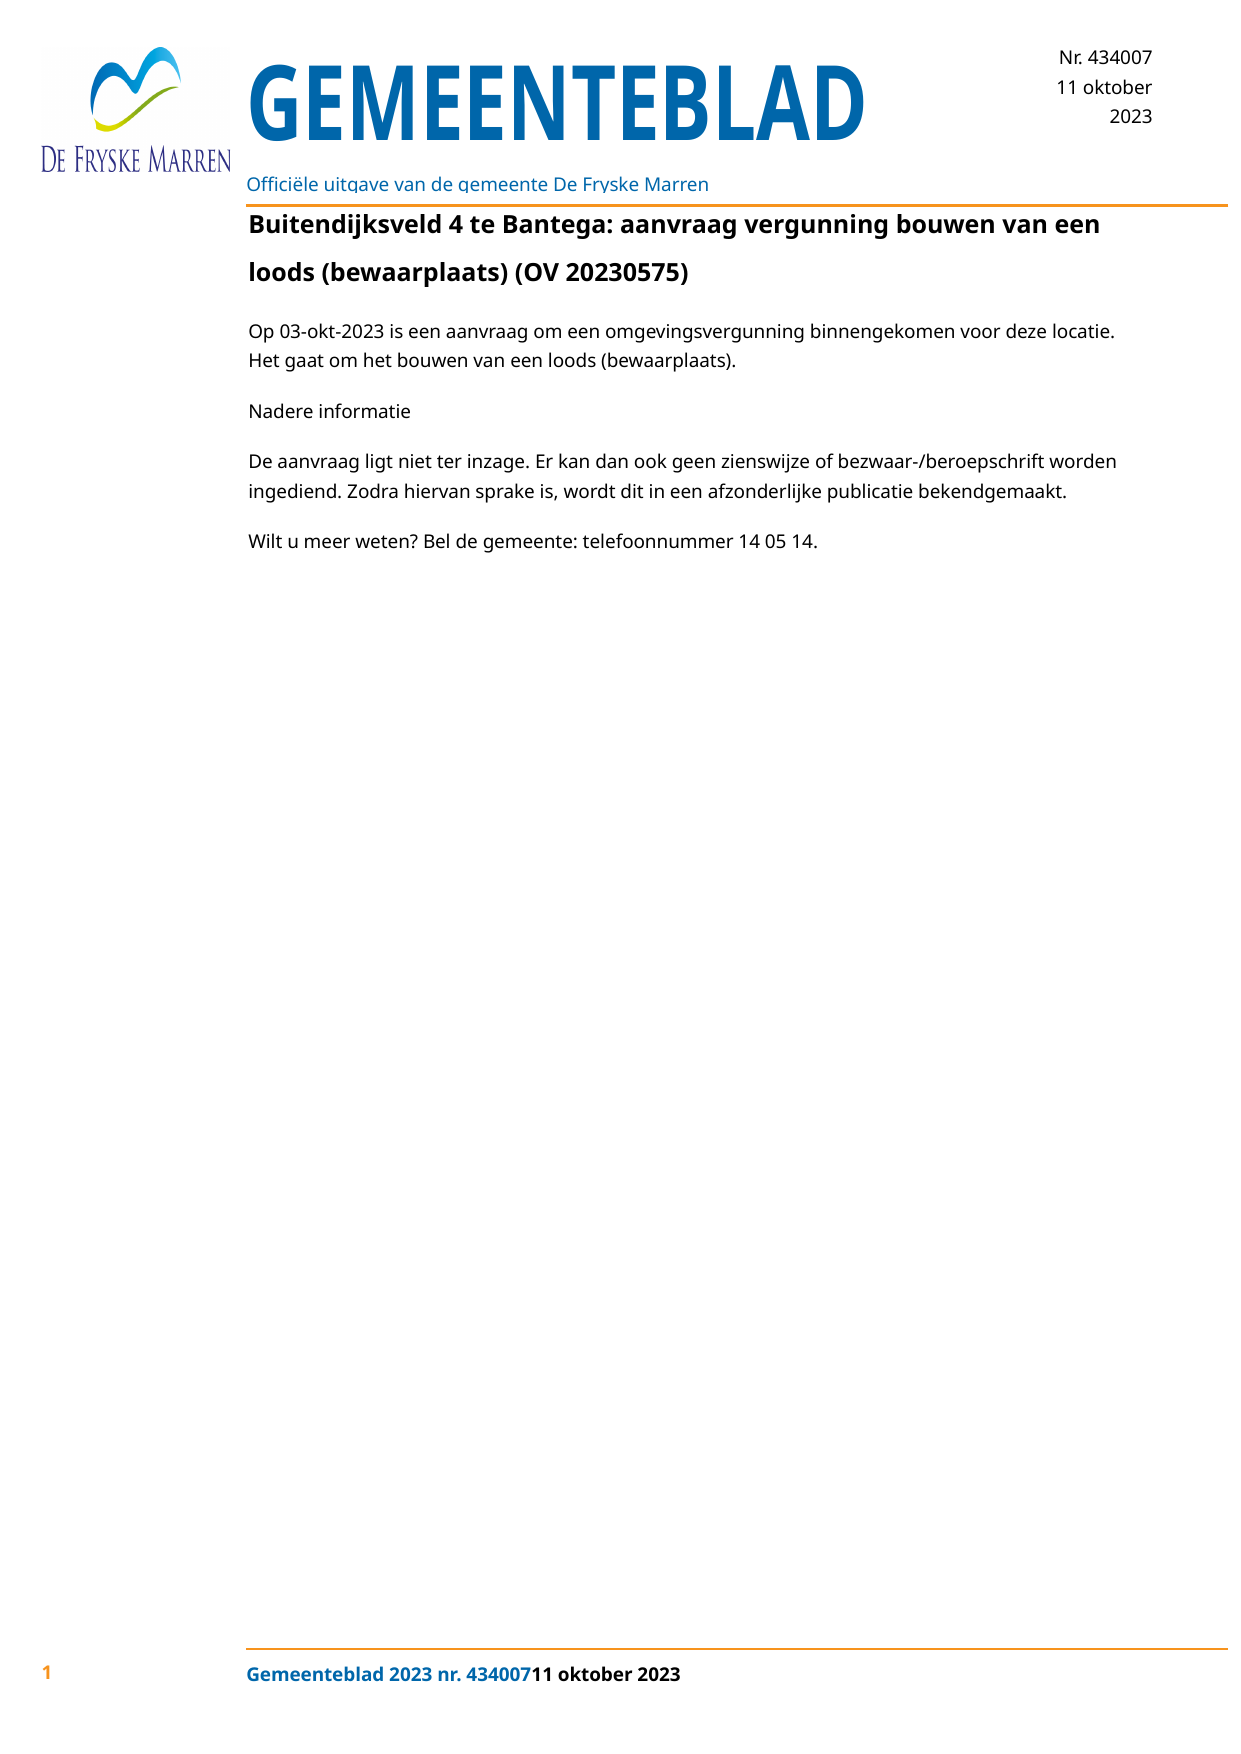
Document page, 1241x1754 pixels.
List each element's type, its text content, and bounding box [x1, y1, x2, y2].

picture [41, 47, 231, 172]
text Wilt u meer weten? Bel de gemeente: telefoonnummer 14 05 14. [248, 528, 1152, 554]
text Nadere informatie [248, 398, 1152, 424]
text De aanvraag ligt niet ter inzage. Er kan dan ook geen zienswijze of bezwaar-/beroepschrift worden ingediend. Zodra hiervan sprake is, wordt dit in een afzonderlijke publicatie bekendgemaakt. [248, 448, 1152, 504]
text Op 03-okt-2023 is een aanvraag om een omgevingsvergunning binnengekomen voor deze locatie. Het gaat om het bouwen van een loods (bewaarplaats). [248, 318, 1152, 373]
text Buitendijksveld 4 te Bantega: aanvraag vergunning bouwen van een loods (bewaarplaats) (OV 20230575) [248, 207, 1152, 288]
